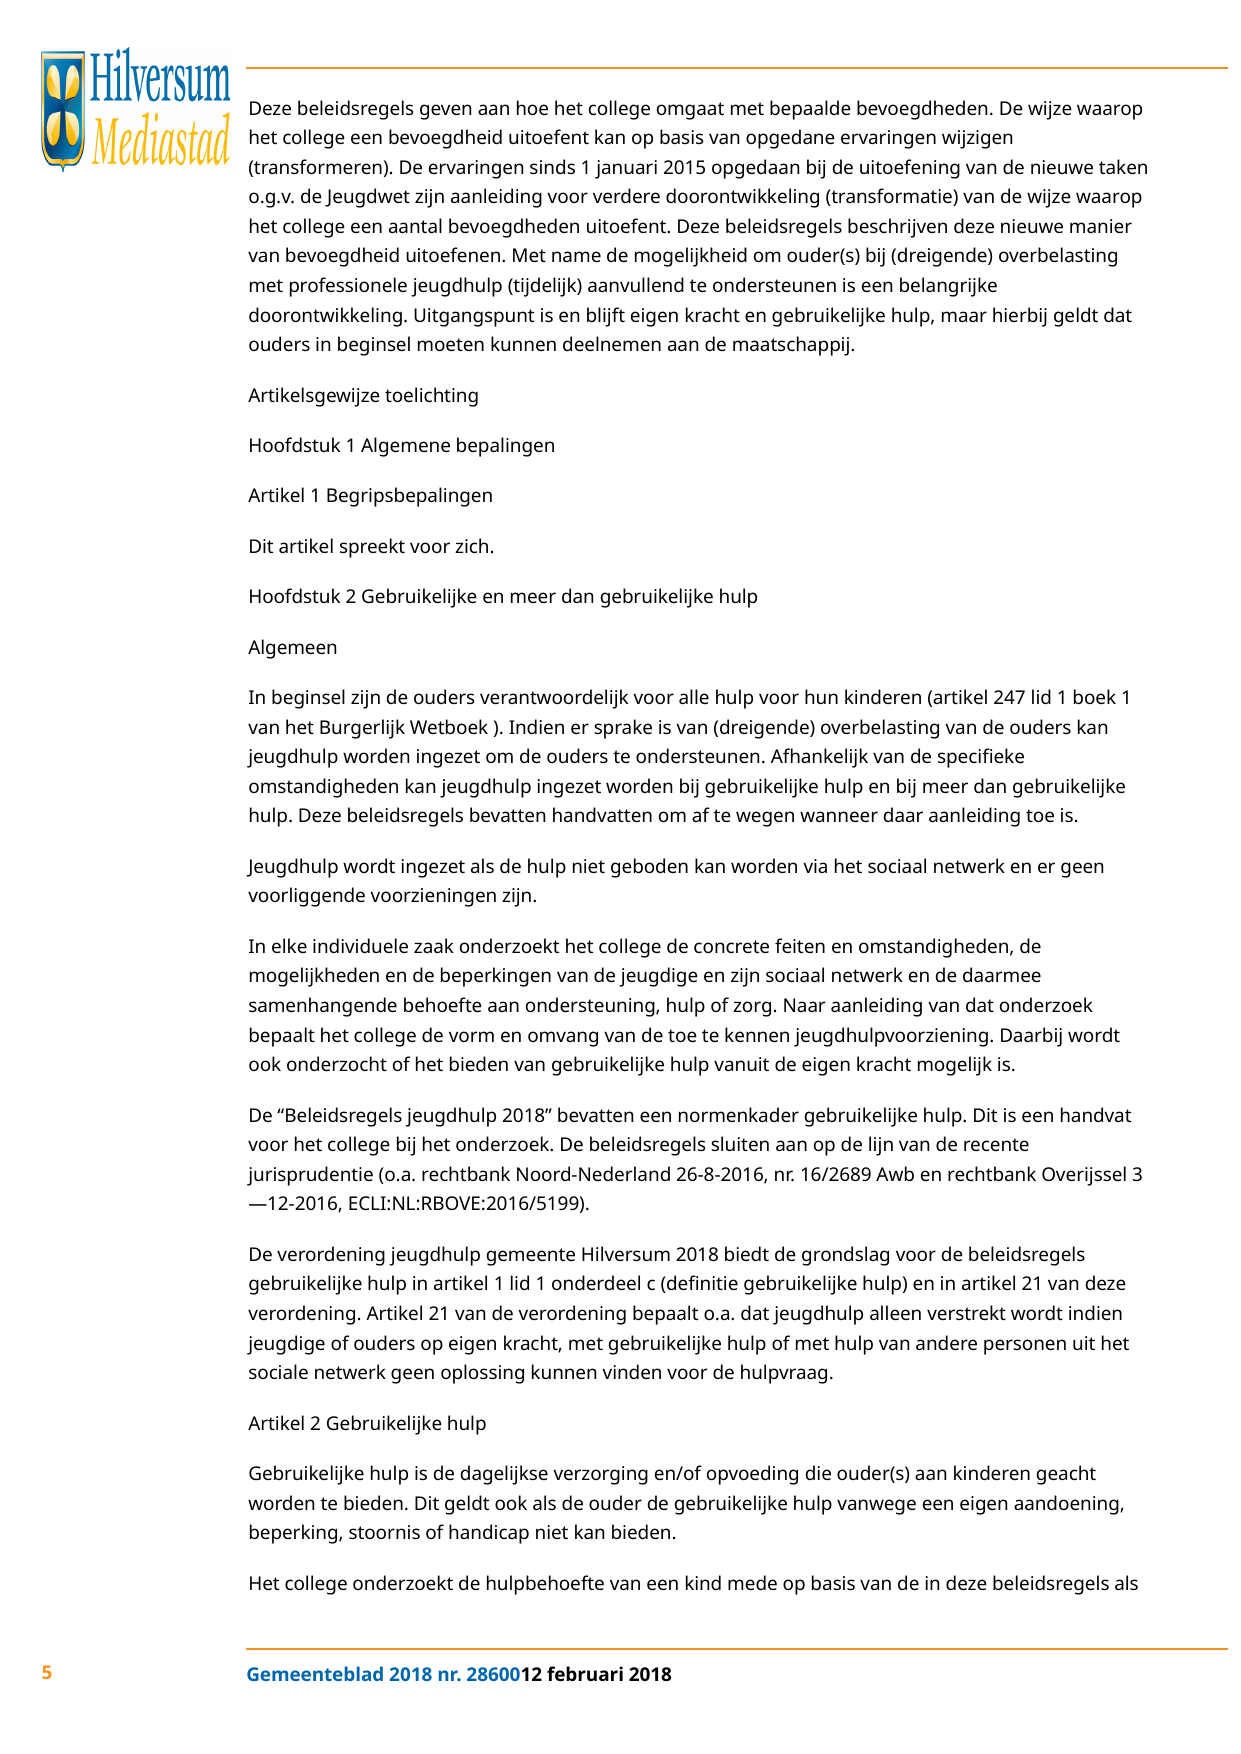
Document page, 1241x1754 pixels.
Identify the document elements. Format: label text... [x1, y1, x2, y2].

text Deze beleidsregels geven aan hoe het college omgaat met bepaalde bevoegdheden. De wijze waarop het college een bevoegdheid uitoefent kan op basis van opgedane ervaringen wijzigen (transformeren). De ervaringen sinds 1 januari 2015 opgedaan bij de uitoefening van de nieuwe taken o.g.v. de Jeugdwet zijn aanleiding voor verdere doorontwikkeling (transformatie) van de wijze waarop het college een aantal bevoegdheden uitoefent. Deze beleidsregels beschrijven deze nieuwe manier van bevoegdheid uitoefenen. Met name de mogelijkheid om ouder(s) bij (dreigende) overbelasting met professionele jeugdhulp (tijdelijk) aanvullend te ondersteunen is een belangrijke doorontwikkeling. Uitgangspunt is en blijft eigen kracht en gebruikelijke hulp, maar hierbij geldt dat ouders in beginsel moeten kunnen deelnemen aan de maatschappij. [248, 95, 1152, 357]
text In beginsel zijn de ouders verantwoordelijk voor alle hulp voor hun kinderen (artikel 247 lid 1 boek 1 van het Burgerlijk Wetboek ). Indien er sprake is van (dreigende) overbelasting van de ouders kan jeugdhulp worden ingezet om de ouders te ondersteunen. Afhankelijk van de specifieke omstandigheden kan jeugdhulp ingezet worden bij gebruikelijke hulp en bij meer dan gebruikelijke hulp. Deze beleidsregels bevatten handvatten om af te wegen wanneer daar aanleiding toe is. [248, 684, 1152, 828]
text Hoofdstuk 2 Gebruikelijke en meer dan gebruikelijke hulp [248, 583, 1152, 609]
text De “Beleidsregels jeugdhulp 2018” bevatten een normenkader gebruikelijke hulp. Dit is een handvat voor het college bij het onderzoek. De beleidsregels sluiten aan op de lijn van de recente jurisprudentie (o.a. rechtbank Noord-Nederland 26-8-2016, nr. 16/2689 Awb en rechtbank Overijssel 3—12-2016, ECLI:NL:RBOVE:2016/5199). [248, 1102, 1152, 1216]
text Artikel 2 Gebruikelijke hulp [248, 1410, 1152, 1436]
text De verordening jeugdhulp gemeente Hilversum 2018 biedt de grondslag voor de beleidsregels gebruikelijke hulp in artikel 1 lid 1 onderdeel c (definitie gebruikelijke hulp) en in artikel 21 van deze verordening. Artikel 21 van de verordening bepaalt o.a. dat jeugdhulp alleen verstrekt wordt indien jeugdige of ouders op eigen kracht, met gebruikelijke hulp of met hulp van andere personen uit het sociale netwerk geen oplossing kunnen vinden voor de hulpvraag. [248, 1241, 1152, 1385]
text Artikel 1 Begripsbepalingen [248, 483, 1152, 508]
picture [41, 47, 231, 172]
text Algemeen [248, 634, 1152, 660]
text Gebruikelijke hulp is de dagelijkse verzorging en/of opvoeding die ouder(s) aan kinderen geacht worden te bieden. Dit geldt ook als de ouder de gebruikelijke hulp vanwege een eigen aandoening, beperking, stoornis of handicap niet kan bieden. [248, 1460, 1152, 1545]
text Dit artikel spreekt voor zich. [248, 533, 1152, 559]
text Artikelsgewijze toelichting [248, 382, 1152, 408]
text Hoofdstuk 1 Algemene bepalingen [248, 432, 1152, 458]
text In elke individuele zaak onderzoekt het college de concrete feiten en omstandigheden, de mogelijkheden en de beperkingen van de jeugdige en zijn sociaal netwerk en de daarmee samenhangende behoefte aan ondersteuning, hulp of zorg. Naar aanleiding van dat onderzoek bepaalt het college de vorm en omvang van de toe te kennen jeugdhulpvoorziening. Daarbij wordt ook onderzocht of het bieden van gebruikelijke hulp vanuit de eigen kracht mogelijk is. [248, 933, 1152, 1077]
text Het college onderzoekt de hulpbehoefte van een kind mede op basis van de in deze beleidsregels als [248, 1570, 1152, 1596]
text Jeugdhulp wordt ingezet als de hulp niet geboden kan worden via het sociaal netwerk en er geen voorliggende voorzieningen zijn. [248, 853, 1152, 908]
